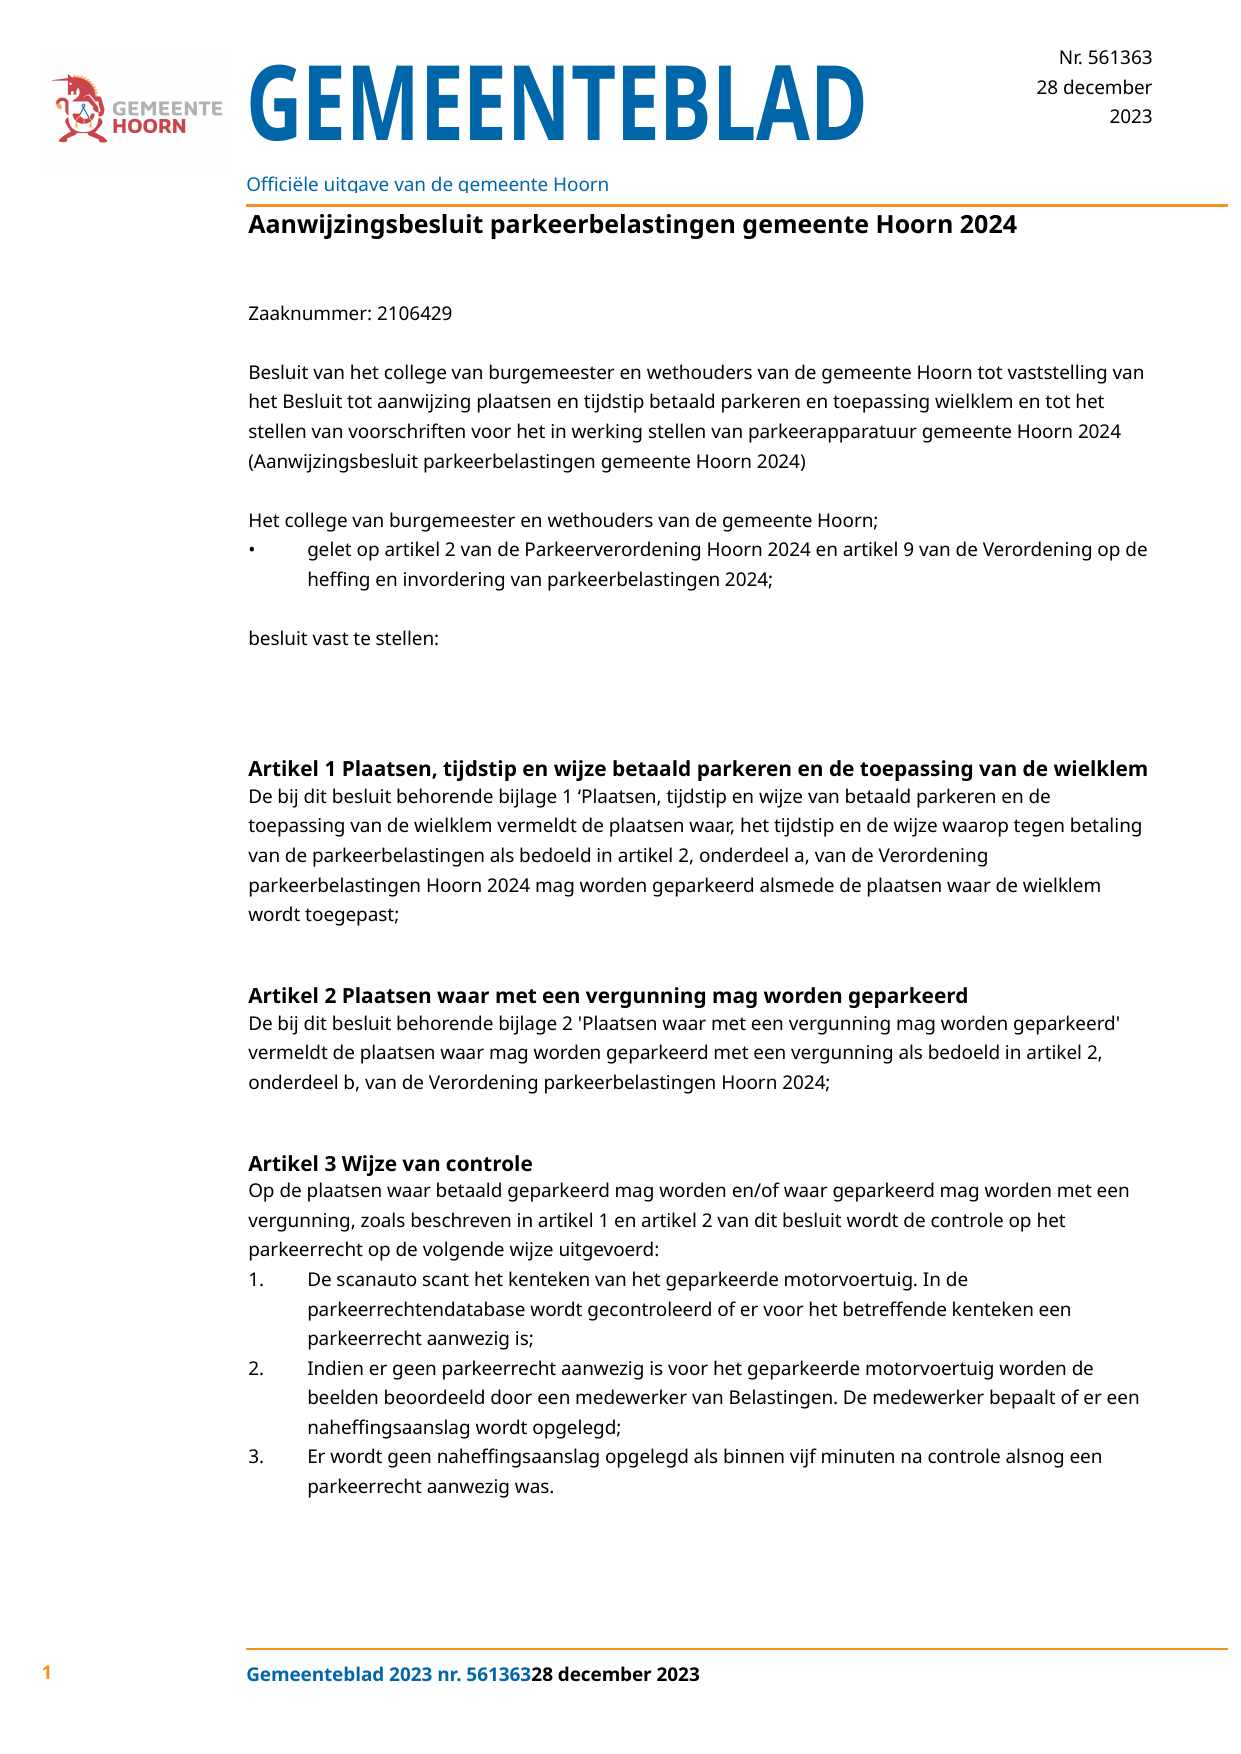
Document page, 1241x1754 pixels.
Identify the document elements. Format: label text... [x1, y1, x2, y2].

picture [41, 47, 231, 172]
list gelet op artikel 2 van de Parkeerverordening Hoorn 2024 en artikel 9 van de Verordening op de heffing en invordering van parkeerbelastingen 2024; [248, 537, 1152, 592]
text Artikel 1 Plaatsen, tijdstip en wijze betaald parkeren en de toepassing van de wielklem [248, 754, 1152, 783]
text besluit vast te stellen: [248, 625, 1152, 651]
list Er wordt geen naheffingsaanslag opgelegd als binnen vijf minuten na controle alsnog een parkeerrecht aanwezig was. [248, 1444, 1152, 1499]
text Zaaknummer: 2106429 [248, 300, 1152, 326]
text Artikel 2 Plaatsen waar met een vergunning mag worden geparkeerd [248, 981, 1152, 1010]
list Indien er geen parkeerrecht aanwezig is voor het geparkeerde motorvoertuig worden de beelden beoordeeld door een medewerker van Belastingen. De medewerker bepaalt of er een naheffingsaanslag wordt opgelegd; [248, 1355, 1152, 1440]
text Het college van burgemeester en wethouders van de gemeente Hoorn; [248, 507, 1152, 533]
text Aanwijzingsbesluit parkeerbelastingen gemeente Hoorn 2024 [248, 207, 1152, 241]
text Op de plaatsen waar betaald geparkeerd mag worden en/of waar geparkeerd mag worden met een vergunning, zoals beschreven in artikel 1 en artikel 2 van dit besluit wordt de controle op het parkeerrecht op de volgende wijze uitgevoerd: [248, 1177, 1152, 1262]
text Besluit van het college van burgemeester en wethouders van de gemeente Hoorn tot vaststelling van het Besluit tot aanwijzing plaatsen en tijdstip betaald parkeren en toepassing wielklem en tot het stellen van voorschriften voor het in werking stellen van parkeerapparatuur gemeente Hoorn 2024 (Aanwijzingsbesluit parkeerbelastingen gemeente Hoorn 2024) [248, 359, 1152, 473]
text Artikel 3 Wijze van controle [248, 1149, 1152, 1177]
list De scanauto scant het kenteken van het geparkeerde motorvoertuig. In de parkeerrechtendatabase wordt gecontroleerd of er voor het betreffende kenteken een parkeerrecht aanwezig is; [248, 1266, 1152, 1351]
text De bij dit besluit behorende bijlage 1 ‘Plaatsen, tijdstip en wijze van betaald parkeren en de toepassing van de wielklem vermeldt de plaatsen waar, het tijdstip en de wijze waarop tegen betaling van de parkeerbelastingen als bedoeld in artikel 2, onderdeel a, van de Verordening parkeerbelastingen Hoorn 2024 mag worden geparkeerd alsmede de plaatsen waar de wielklem wordt toegepast; [248, 783, 1152, 927]
text De bij dit besluit behorende bijlage 2 'Plaatsen waar met een vergunning mag worden geparkeerd' vermeldt de plaatsen waar mag worden geparkeerd met een vergunning als bedoeld in artikel 2, onderdeel b, van de Verordening parkeerbelastingen Hoorn 2024; [248, 1010, 1152, 1095]
